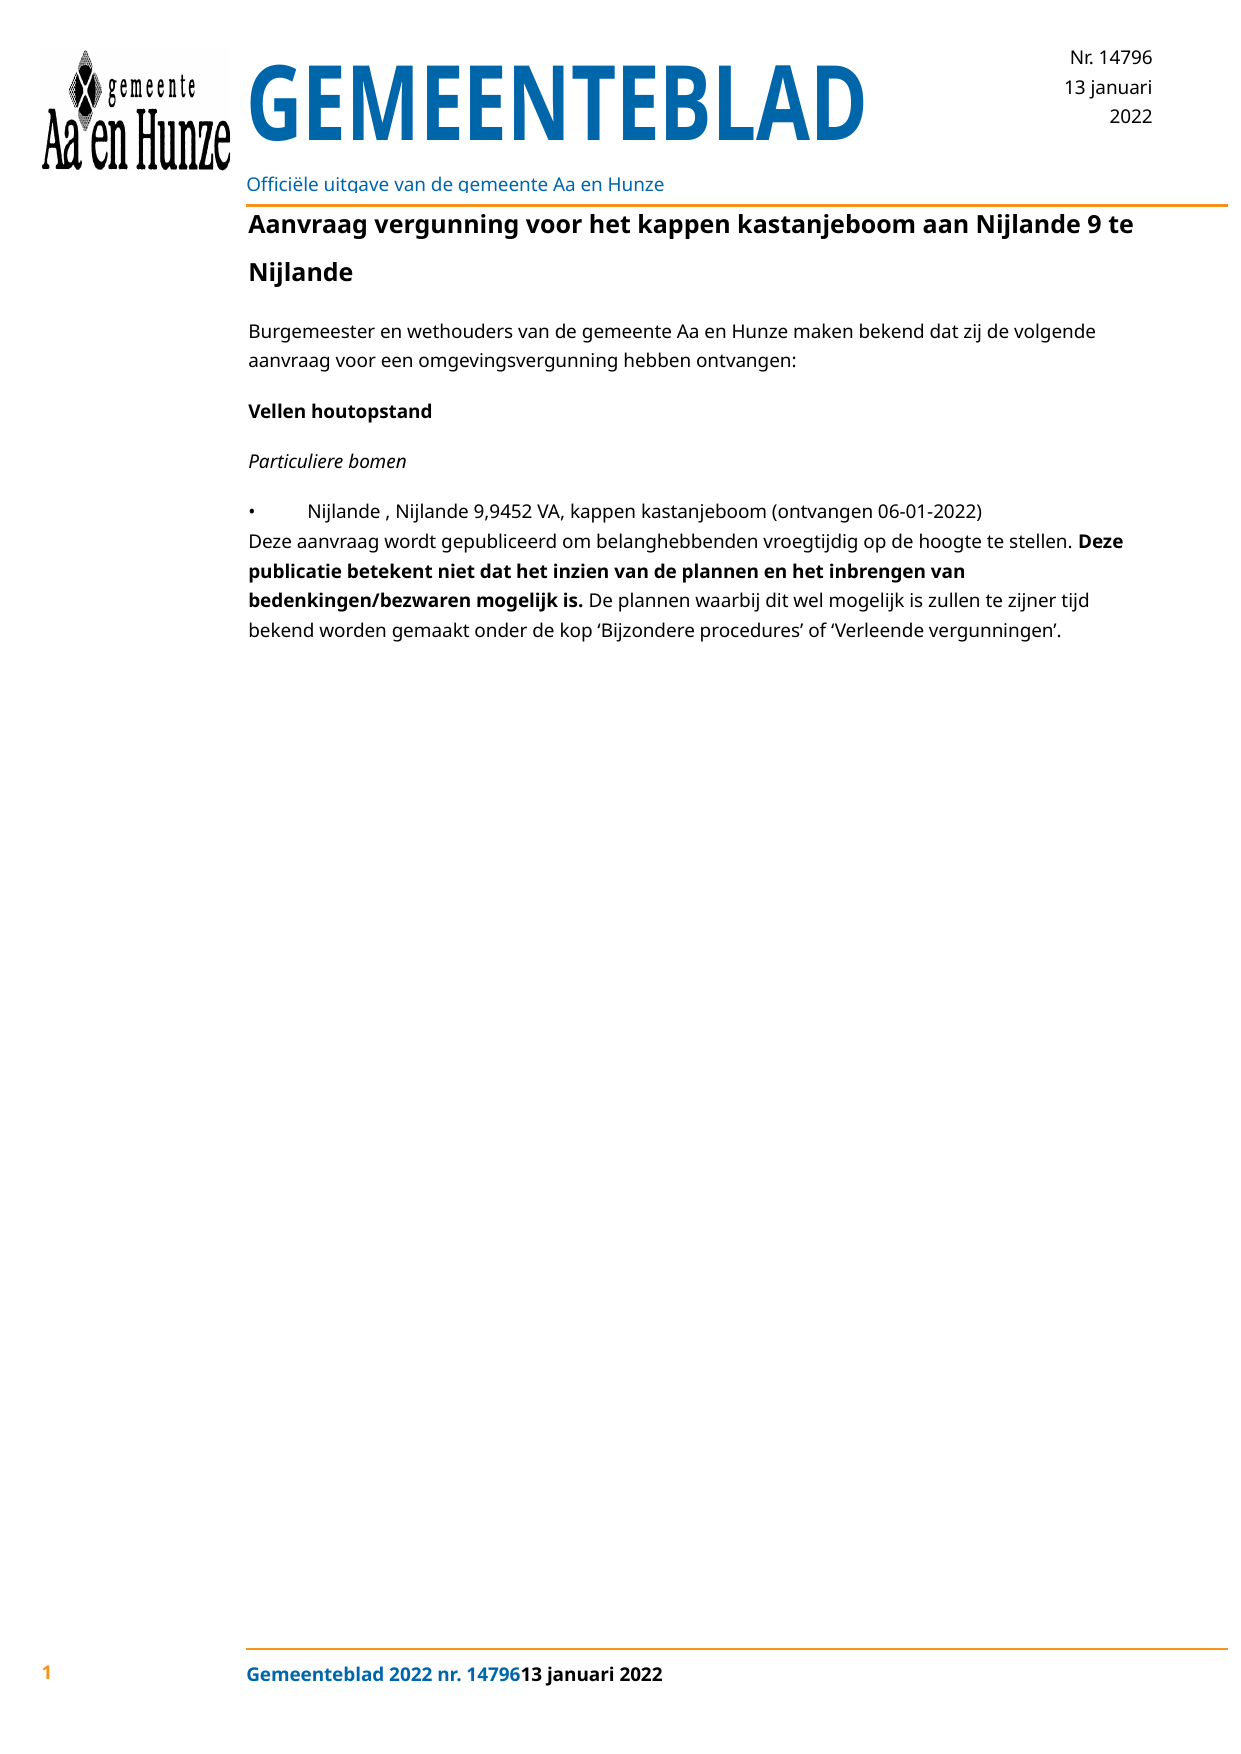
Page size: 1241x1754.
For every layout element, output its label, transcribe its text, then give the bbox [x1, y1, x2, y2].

text Aanvraag vergunning voor het kappen kastanjeboom aan Nijlande 9 te Nijlande [248, 207, 1152, 288]
list Nijlande , Nijlande 9,9452 VA, kappen kastanjeboom (ontvangen 06-01-2022) [248, 499, 1152, 524]
text Burgemeester en wethouders van de gemeente Aa en Hunze maken bekend dat zij de volgende aanvraag voor een omgevingsvergunning hebben ontvangen: [248, 318, 1152, 373]
picture [41, 47, 231, 172]
text Particuliere bomen [248, 448, 1152, 474]
text Deze aanvraag wordt gepubliceerd om belanghebbenden vroegtijdig op de hoogte te stellen. Deze publicatie betekent niet dat het inzien van de plannen en het inbrengen van bedenkingen/bezwaren mogelijk is. De plannen waarbij dit wel mogelijk is zullen te zijner tijd bekend worden gemaakt onder de kop ‘Bijzondere procedures’ of ‘Verleende vergunningen’. [248, 528, 1152, 643]
text Vellen houtopstand [248, 398, 1152, 424]
